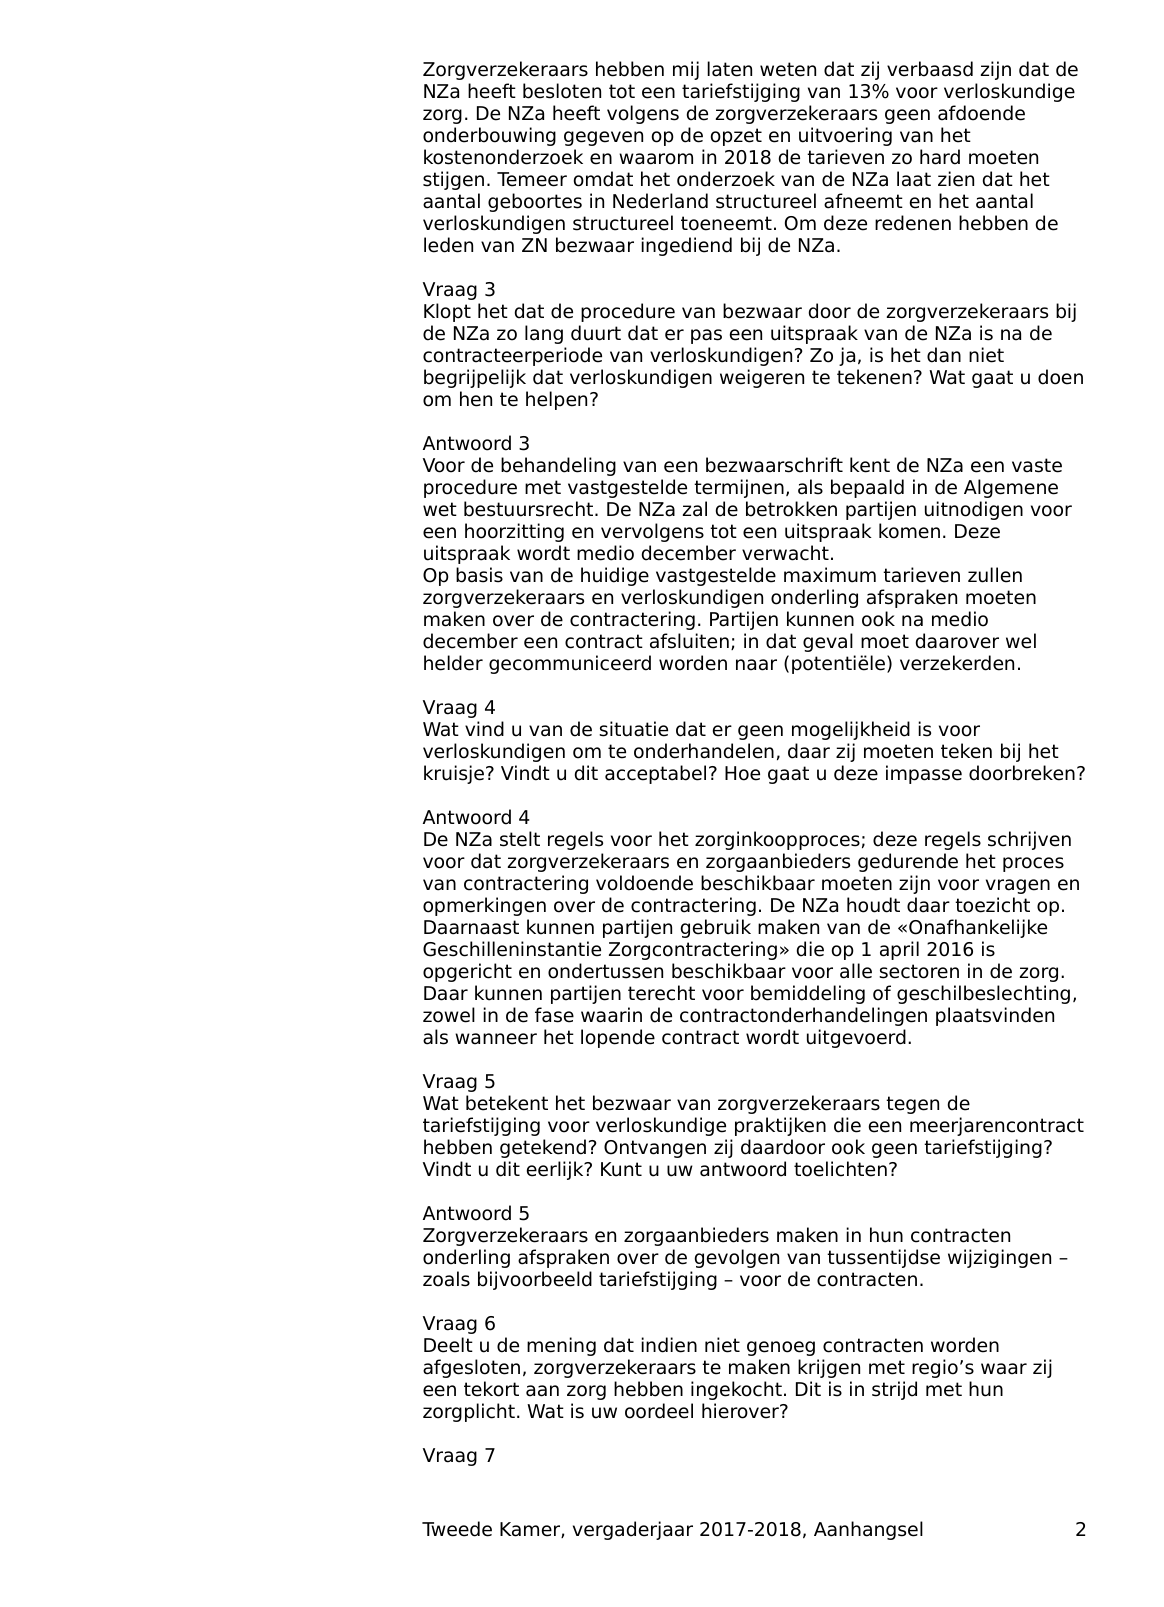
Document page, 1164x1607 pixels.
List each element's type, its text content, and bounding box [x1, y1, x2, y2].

text Vraag 4 [422, 697, 1087, 719]
text Wat vind u van de situatie dat er geen mogelijkheid is voor verloskundigen om te onderhandelen, daar zij moeten teken bij het kruisje? Vindt u dit acceptabel? Hoe gaat u deze impasse doorbreken? [422, 719, 1087, 785]
text Voor de behandeling van een bezwaarschrift kent de NZa een vaste procedure met vastgestelde termijnen, als bepaald in de Algemene wet bestuursrecht. De NZa zal de betrokken partijen uitnodigen voor een hoorzitting en vervolgens tot een uitspraak komen. Deze uitspraak wordt medio december verwacht. [422, 455, 1087, 565]
text Zorgverzekeraars en zorgaanbieders maken in hun contracten onderling afspraken over de gevolgen van tussentijdse wijzigingen – zoals bijvoorbeeld tariefstijging – voor de contracten. [422, 1225, 1087, 1291]
text Vraag 5 [422, 1071, 1087, 1093]
text Op basis van de huidige vastgestelde maximum tarieven zullen zorgverzekeraars en verloskundigen onderling afspraken moeten maken over de contractering. Partijen kunnen ook na medio december een contract afsluiten; in dat geval moet daarover wel helder gecommuniceerd worden naar (potentiële) verzekerden. [422, 565, 1087, 675]
text Antwoord 3 [422, 433, 1087, 455]
text Vraag 7 [422, 1445, 1087, 1467]
text Deelt u de mening dat indien niet genoeg contracten worden afgesloten, zorgverzekeraars te maken krijgen met regio’s waar zij een tekort aan zorg hebben ingekocht. Dit is in strijd met hun zorgplicht. Wat is uw oordeel hierover? [422, 1335, 1087, 1423]
text Wat betekent het bezwaar van zorgverzekeraars tegen de tariefstijging voor verloskundige praktijken die een meerjarencontract hebben getekend? Ontvangen zij daardoor ook geen tariefstijging? Vindt u dit eerlijk? Kunt u uw antwoord toelichten? [422, 1093, 1087, 1181]
text Vraag 6 [422, 1313, 1087, 1335]
text Antwoord 5 [422, 1203, 1087, 1225]
text Zorgverzekeraars hebben mij laten weten dat zij verbaasd zijn dat de NZa heeft besloten tot een tariefstijging van 13% voor verloskundige zorg. De NZa heeft volgens de zorgverzekeraars geen afdoende onderbouwing gegeven op de opzet en uitvoering van het kostenonderzoek en waarom in 2018 de tarieven zo hard moeten stijgen. Temeer omdat het onderzoek van de NZa laat zien dat het aantal geboortes in Nederland structureel afneemt en het aantal verloskundigen structureel toeneemt. Om deze redenen hebben de leden van ZN bezwaar ingediend bij de NZa. [422, 59, 1087, 257]
text Antwoord 4 [422, 807, 1087, 829]
text Klopt het dat de procedure van bezwaar door de zorgverzekeraars bij de NZa zo lang duurt dat er pas een uitspraak van de NZa is na de contracteerperiode van verloskundigen? Zo ja, is het dan niet begrijpelijk dat verloskundigen weigeren te tekenen? Wat gaat u doen om hen te helpen? [422, 301, 1087, 411]
text Vraag 3 [422, 279, 1087, 301]
text De NZa stelt regels voor het zorginkoopproces; deze regels schrijven voor dat zorgverzekeraars en zorgaanbieders gedurende het proces van contractering voldoende beschikbaar moeten zijn voor vragen en opmerkingen over de contractering. De NZa houdt daar toezicht op. Daarnaast kunnen partijen gebruik maken van de «Onafhankelijke Geschilleninstantie Zorgcontractering» die op 1 april 2016 is opgericht en ondertussen beschikbaar voor alle sectoren in de zorg. Daar kunnen partijen terecht voor bemiddeling of geschilbeslechting, zowel in de fase waarin de contractonderhandelingen plaatsvinden als wanneer het lopende contract wordt uitgevoerd. [422, 829, 1087, 1049]
